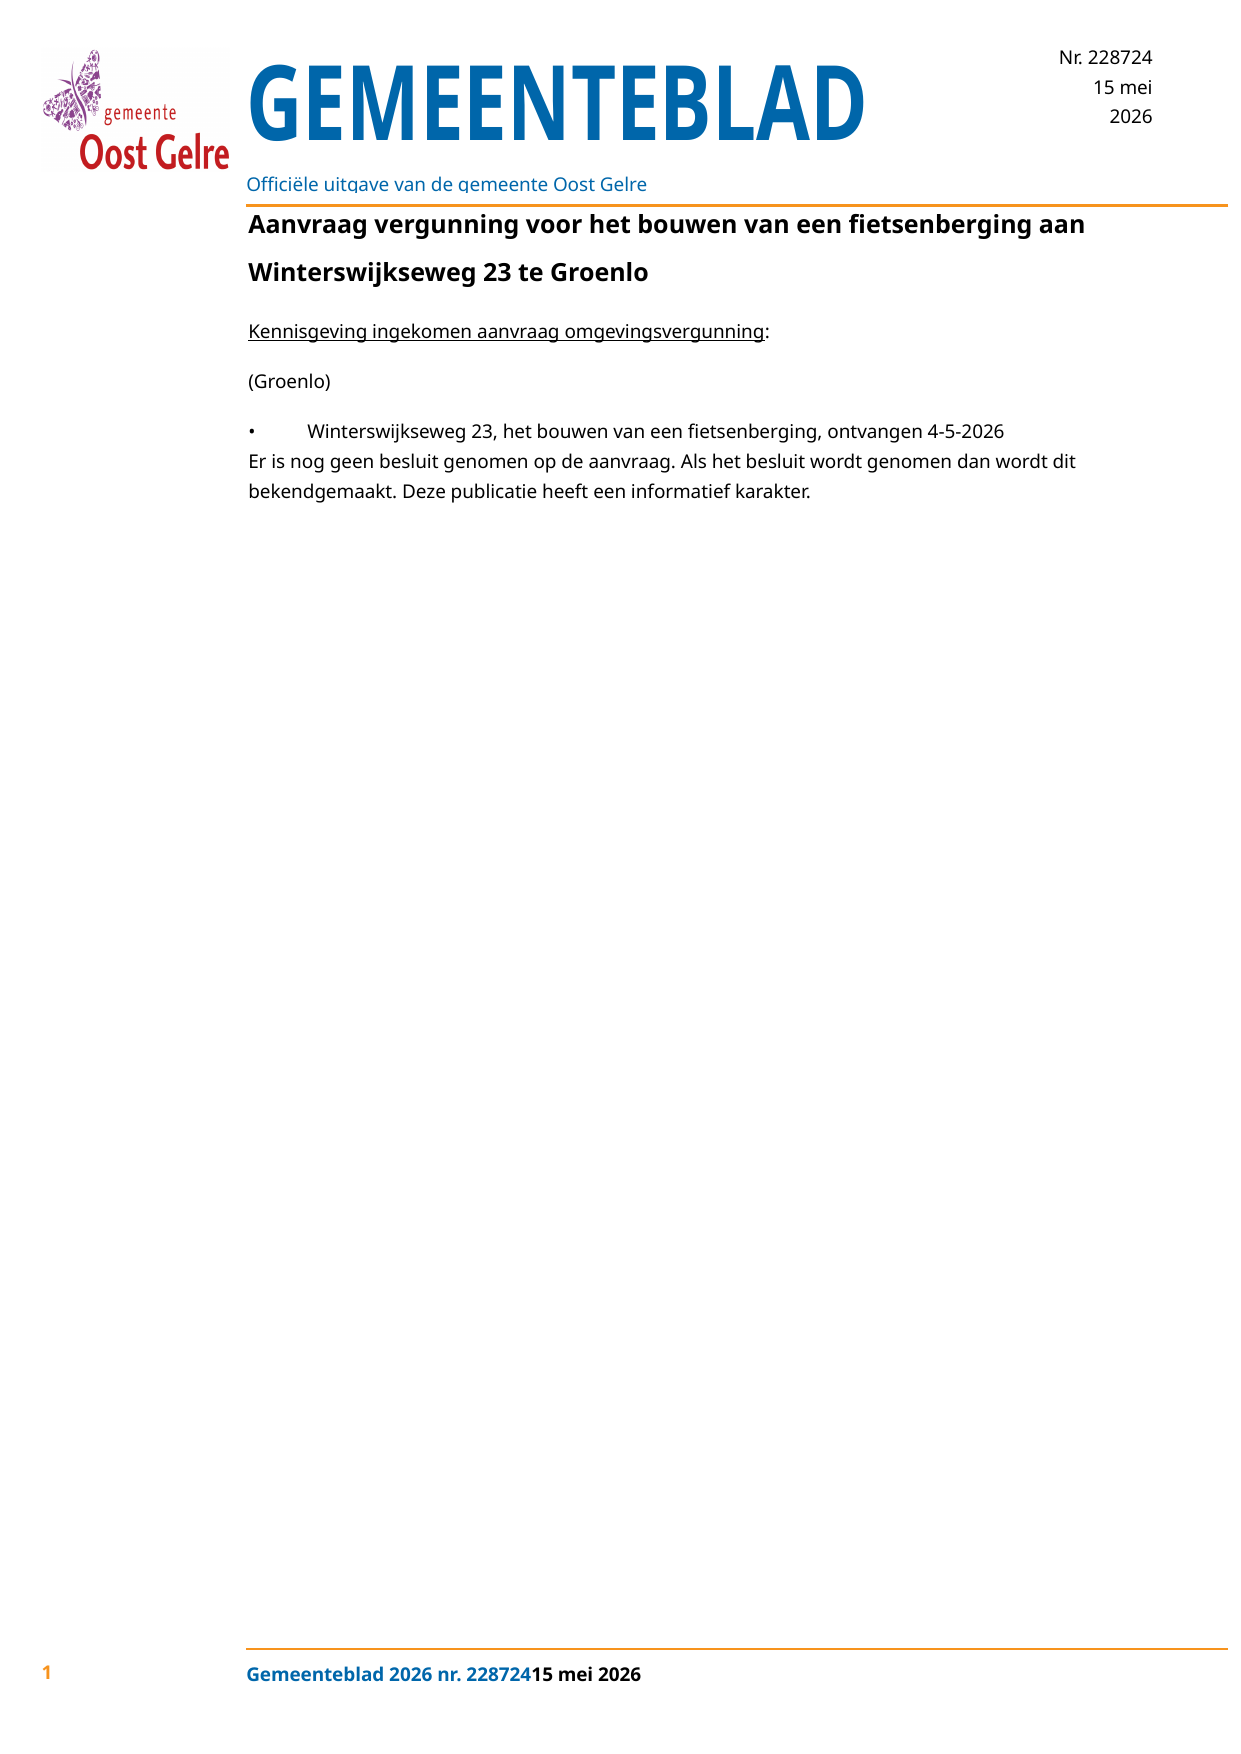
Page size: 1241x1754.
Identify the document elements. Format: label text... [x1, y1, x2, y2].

text Kennisgeving ingekomen aanvraag omgevingsvergunning: [248, 318, 1152, 344]
text (Groenlo) [248, 368, 1152, 394]
picture [41, 47, 231, 172]
list Winterswijkseweg 23, het bouwen van een fietsenberging, ontvangen 4-5-2026 [248, 419, 1152, 444]
text Er is nog geen besluit genomen op de aanvraag. Als het besluit wordt genomen dan wordt dit bekendgemaakt. Deze publicatie heeft een informatief karakter. [248, 448, 1152, 504]
text Aanvraag vergunning voor het bouwen van een fietsenberging aan Winterswijkseweg 23 te Groenlo [248, 207, 1152, 288]
